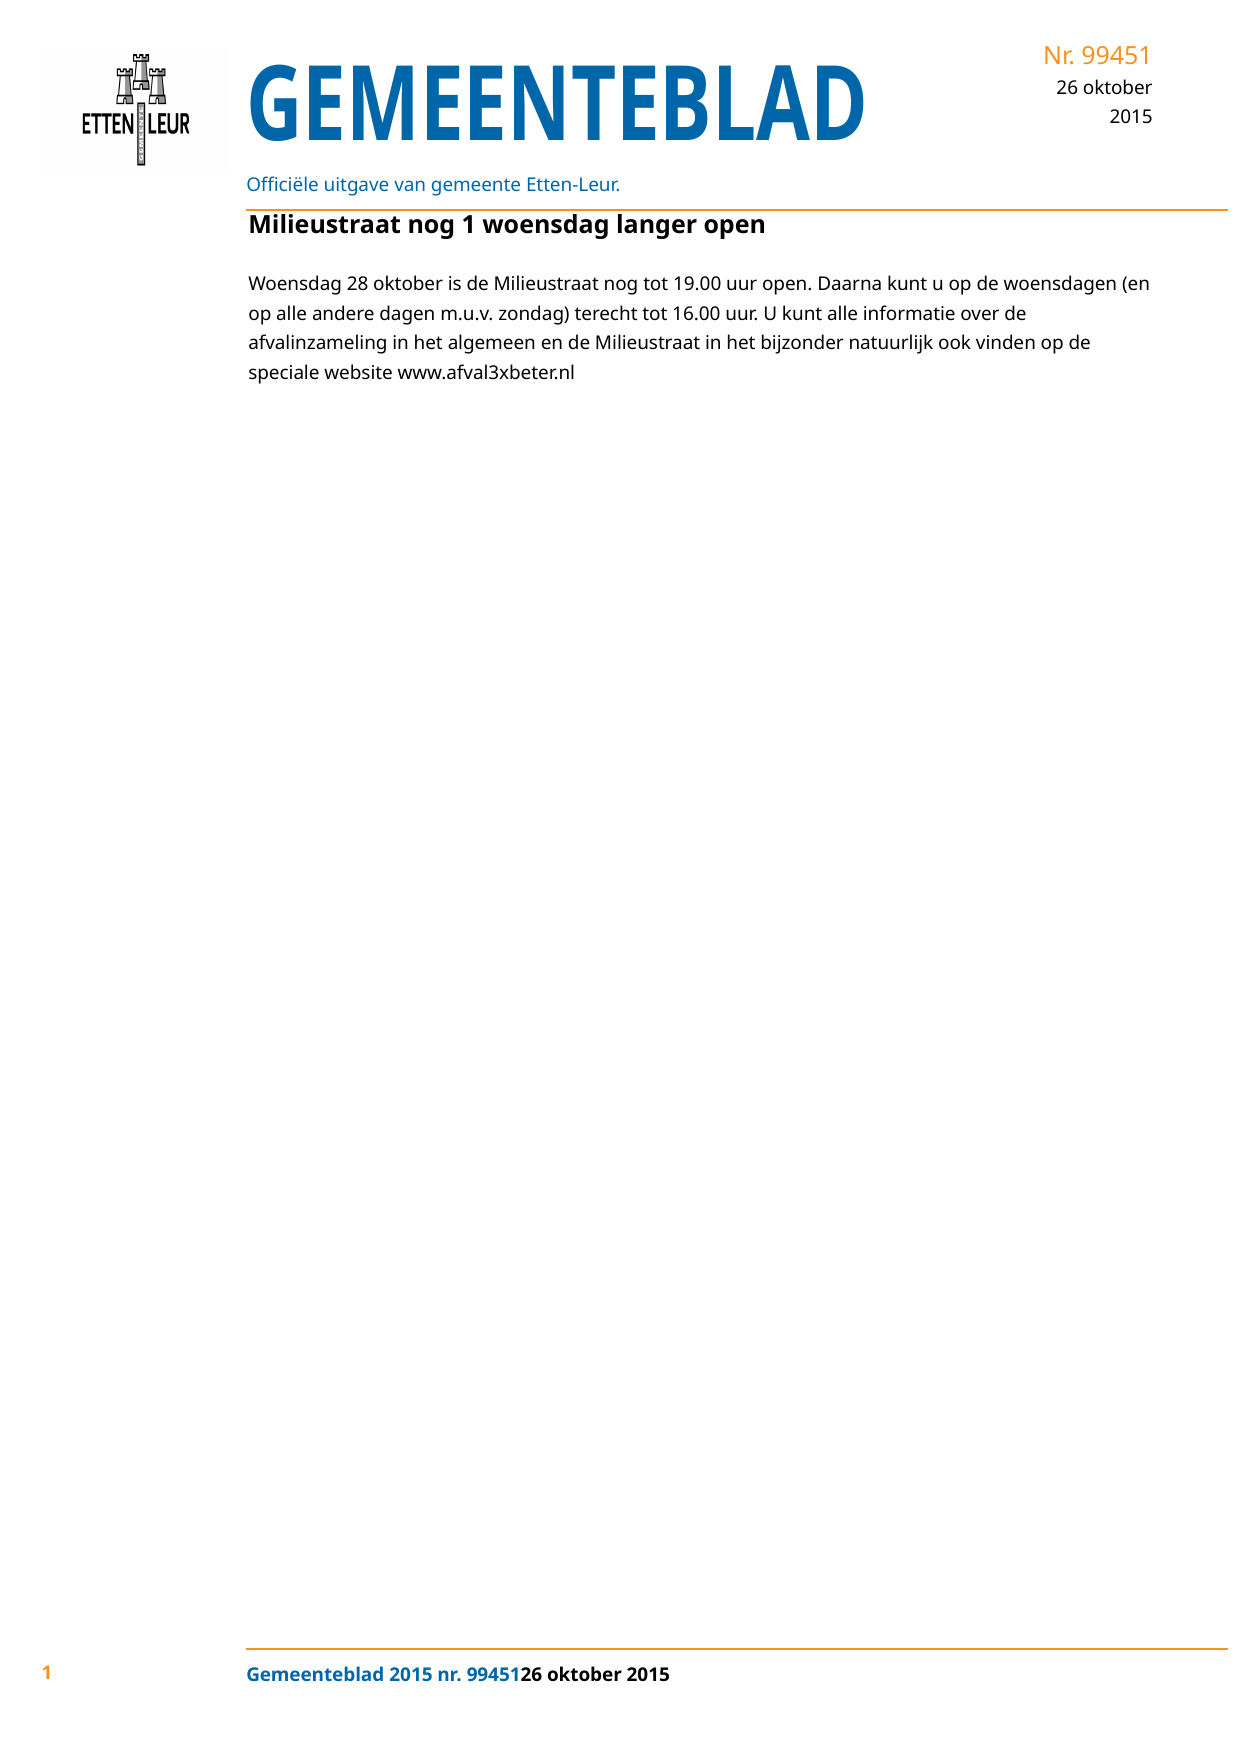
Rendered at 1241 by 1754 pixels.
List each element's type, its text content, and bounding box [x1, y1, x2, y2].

picture [41, 47, 231, 172]
text Woensdag 28 oktober is de Milieustraat nog tot 19.00 uur open. Daarna kunt u op de woensdagen (en op alle andere dagen m.u.v. zondag) terecht tot 16.00 uur. U kunt alle informatie over de afvalinzameling in het algemeen en de Milieustraat in het bijzonder natuurlijk ook vinden op de speciale website www.afval3xbeter.nl [248, 270, 1152, 385]
text Milieustraat nog 1 woensdag langer open [248, 211, 1152, 241]
